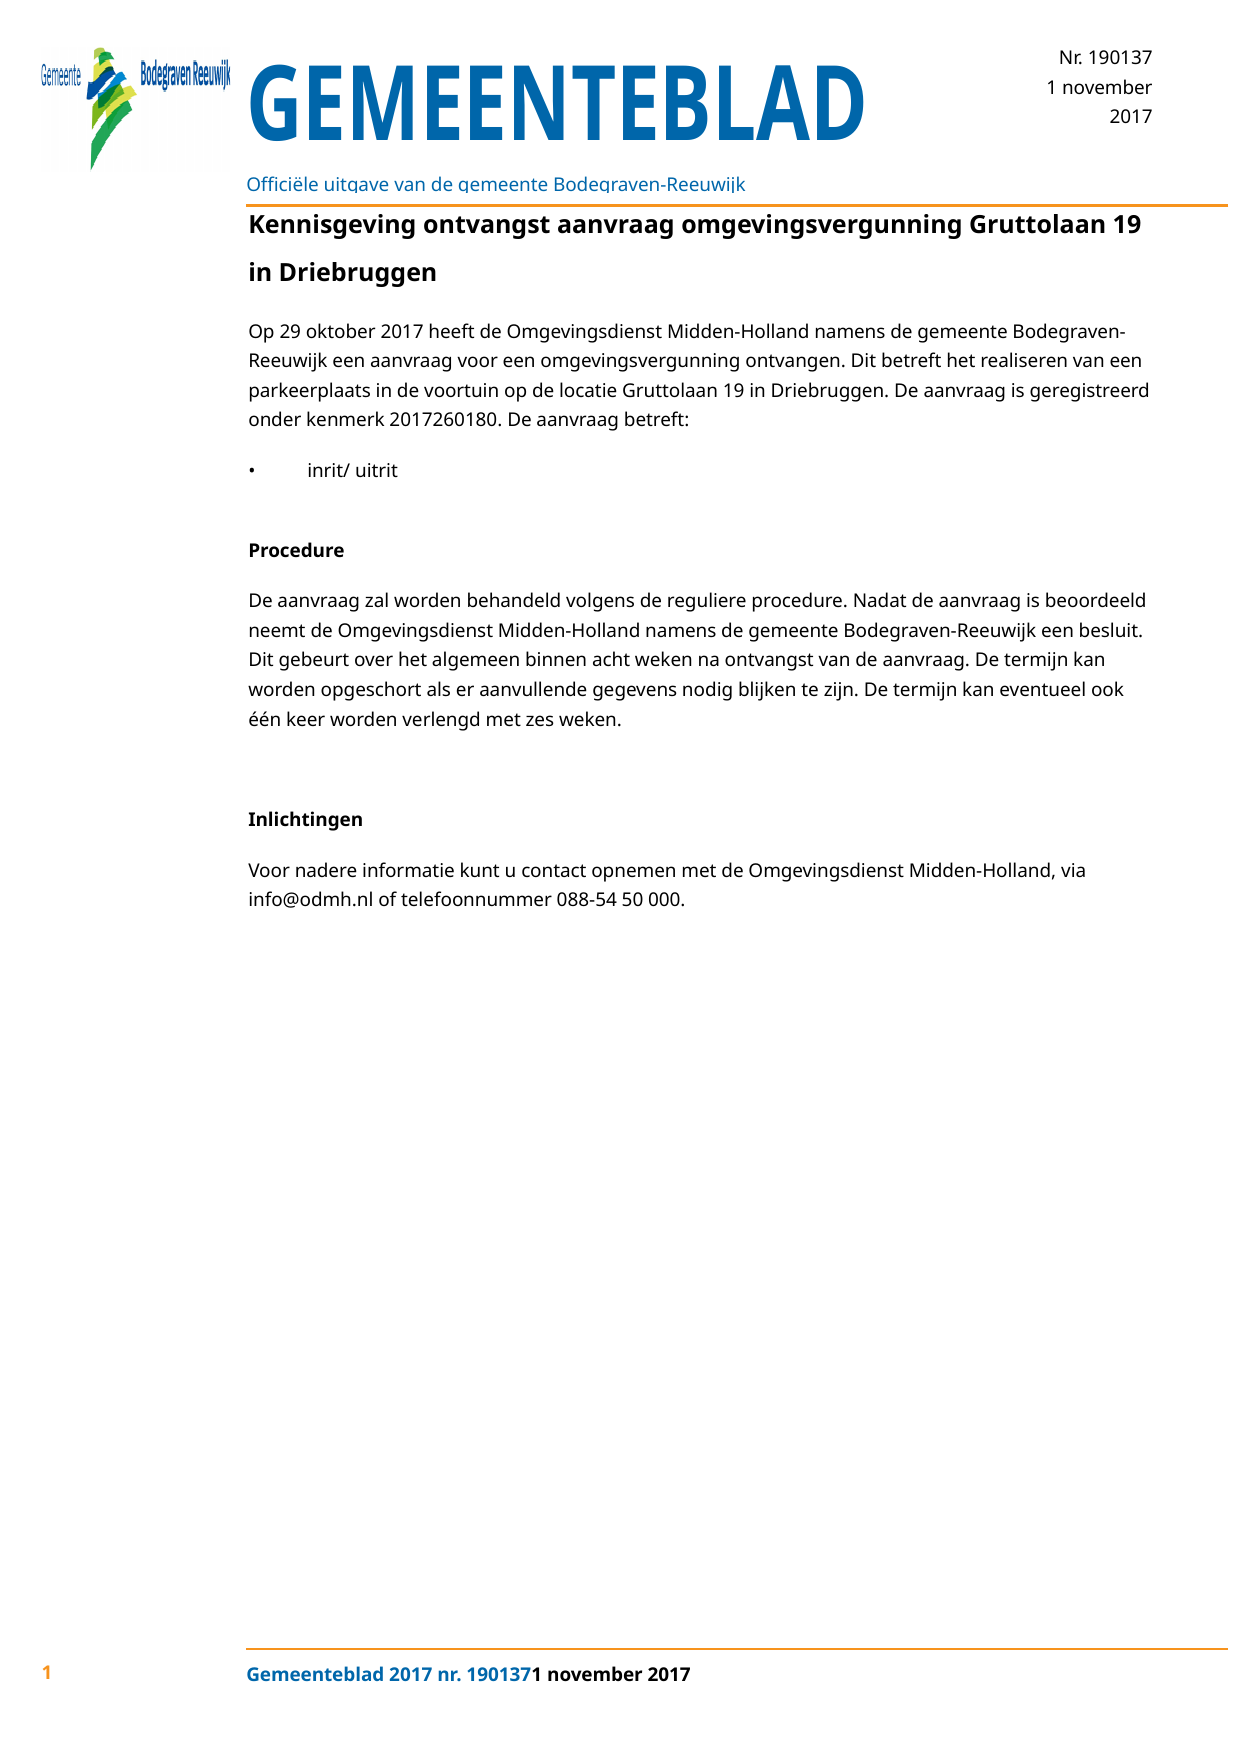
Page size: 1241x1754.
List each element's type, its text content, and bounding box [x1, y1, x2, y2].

list inrit/ uitrit [248, 457, 1152, 483]
text Procedure [248, 537, 1152, 563]
text Voor nadere informatie kunt u contact opnemen met de Omgevingsdienst Midden-Holland, via info@odmh.nl of telefoonnummer 088-54 50 000. [248, 857, 1152, 912]
text Inlichtingen [248, 807, 1152, 832]
text De aanvraag zal worden behandeld volgens de reguliere procedure. Nadat de aanvraag is beoordeeld neemt de Omgevingsdienst Midden-Holland namens de gemeente Bodegraven-Reeuwijk een besluit. Dit gebeurt over het algemeen binnen acht weken na ontvangst van de aanvraag. De termijn kan worden opgeschort als er aanvullende gegevens nodig blijken te zijn. De termijn kan eventueel ook één keer worden verlengd met zes weken. [248, 587, 1152, 732]
text Kennisgeving ontvangst aanvraag omgevingsvergunning Gruttolaan 19 in Driebruggen [248, 207, 1152, 288]
picture [41, 47, 231, 172]
text Op 29 oktober 2017 heeft de Omgevingsdienst Midden-Holland namens de gemeente Bodegraven-Reeuwijk een aanvraag voor een omgevingsvergunning ontvangen. Dit betreft het realiseren van een parkeerplaats in de voortuin op de locatie Gruttolaan 19 in Driebruggen. De aanvraag is geregistreerd onder kenmerk 2017260180. De aanvraag betreft: [248, 318, 1152, 432]
